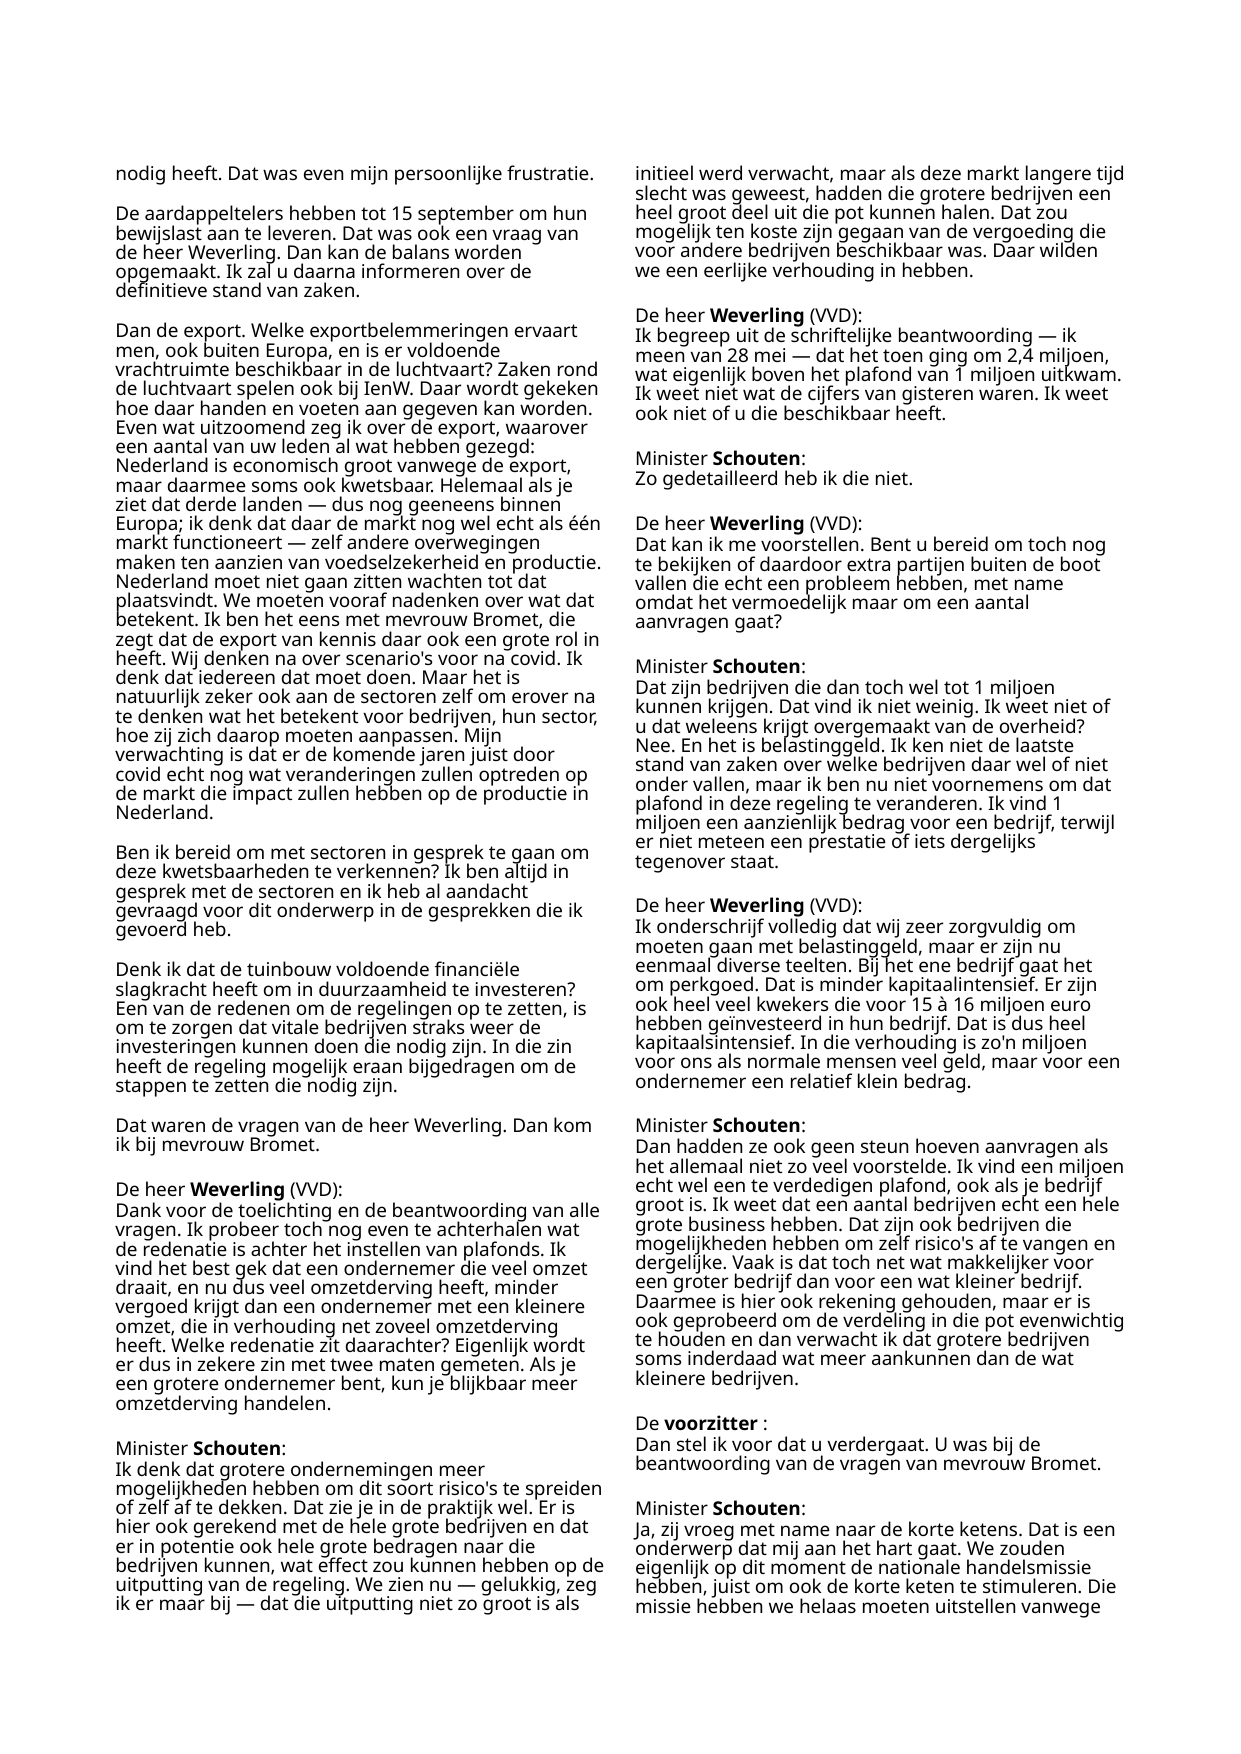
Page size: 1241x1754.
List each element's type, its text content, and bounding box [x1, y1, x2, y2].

text Ik denk dat grotere ondernemingen meer mogelijkheden hebben om dit soort risico's te spreiden of zelf af te dekken. Dat zie je in de praktijk wel. Er is hier ook gerekend met de hele grote bedrijven en dat er in potentie ook hele grote bedragen naar die bedrijven kunnen, wat effect zou kunnen hebben op de uitputting van de regeling. We zien nu — gelukkig, zeg ik er maar bij — dat die uitputting niet zo groot is als [115, 1461, 605, 1615]
text Dan hadden ze ook geen steun hoeven aanvragen als het allemaal niet zo veel voorstelde. Ik vind een miljoen echt wel een te verdedigen plafond, ook als je bedrijf groot is. Ik weet dat een aantal bedrijven echt een hele grote business hebben. Dat zijn ook bedrijven die mogelijkheden hebben om zelf risico's af te vangen en dergelijke. Vaak is dat toch net wat makkelijker voor een groter bedrijf dan voor een wat kleiner bedrijf. Daarmee is hier ook rekening gehouden, maar er is ook geprobeerd om de verdeling in die pot evenwichtig te houden en dan verwacht ik dat grotere bedrijven soms inderdaad wat meer aankunnen dan de wat kleinere bedrijven. [635, 1138, 1125, 1389]
text Dat kan ik me voorstellen. Bent u bereid om toch nog te bekijken of daardoor extra partijen buiten de boot vallen die echt een probleem hebben, met name omdat het vermoedelijk maar om een aantal aanvragen gaat? [635, 536, 1125, 633]
text Zo gedetailleerd heb ik die niet. [635, 470, 1125, 490]
text Minister Schouten: [635, 653, 1125, 679]
text initieel werd verwacht, maar als deze markt langere tijd slecht was geweest, hadden die grotere bedrijven een heel groot deel uit die pot kunnen halen. Dat zou mogelijk ten koste zijn gegaan van de vergoeding die voor andere bedrijven beschikbaar was. Daar wilden we een eerlijke verhouding in hebben. [635, 165, 1125, 281]
text Ik onderschrijf volledig dat wij zeer zorgvuldig om moeten gaan met belastinggeld, maar er zijn nu eenmaal diverse teelten. Bij het ene bedrijf gaat het om perkgoed. Dat is minder kapitaalintensief. Er zijn ook heel veel kwekers die voor 15 à 16 miljoen euro hebben geïnvesteerd in hun bedrijf. Dat is dus heel kapitaalsintensief. In die verhouding is zo'n miljoen voor ons als normale mensen veel geld, maar voor een ondernemer een relatief klein bedrag. [635, 918, 1125, 1092]
text Ja, zij vroeg met name naar de korte ketens. Dat is een onderwerp dat mij aan het hart gaat. We zouden eigenlijk op dit moment de nationale handelsmissie hebben, juist om ook de korte keten te stimuleren. Die missie hebben we helaas moeten uitstellen vanwege [635, 1521, 1125, 1617]
text Dat zijn bedrijven die dan toch wel tot 1 miljoen kunnen krijgen. Dat vind ik niet weinig. Ik weet niet of u dat weleens krijgt overgemaakt van de overheid? Nee. En het is belastinggeld. Ik ken niet de laatste stand van zaken over welke bedrijven daar wel of niet onder vallen, maar ik ben nu niet voornemens om dat plafond in deze regeling te veranderen. Ik vind 1 miljoen een aanzienlijk bedrag voor een bedrijf, terwijl er niet meteen een prestatie of iets dergelijks tegenover staat. [635, 679, 1125, 872]
text Minister Schouten: [115, 1435, 605, 1461]
text Minister Schouten: [635, 1113, 1125, 1138]
text De voorzitter : [635, 1410, 1125, 1436]
text De heer Weverling (VVD): [635, 893, 1125, 918]
text Dan de export. Welke exportbelemmeringen ervaart men, ook buiten Europa, en is er voldoende vrachtruimte beschikbaar in de luchtvaart? Zaken rond de luchtvaart spelen ook bij IenW. Daar wordt gekeken hoe daar handen en voeten aan gegeven kan worden. Even wat uitzoomend zeg ik over de export, waarover een aantal van uw leden al wat hebben gezegd: Nederland is economisch groot vanwege de export, maar daarmee soms ook kwetsbaar. Helemaal als je ziet dat derde landen — dus nog geeneens binnen Europa; ik denk dat daar de markt nog wel echt als één markt functioneert — zelf andere overwegingen maken ten aanzien van voedselzekerheid en productie. Nederland moet niet gaan zitten wachten tot dat plaatsvindt. We moeten vooraf nadenken over wat dat betekent. Ik ben het eens met mevrouw Bromet, die zegt dat de export van kennis daar ook een grote rol in heeft. Wij denken na over scenario's voor na covid. Ik denk dat iedereen dat moet doen. Maar het is natuurlijk zeker ook aan de sectoren zelf om erover na te denken wat het betekent voor bedrijven, hun sector, hoe zij zich daarop moeten aanpassen. Mijn verwachting is dat er de komende jaren juist door covid echt nog wat veranderingen zullen optreden op de markt die impact zullen hebben op de productie in Nederland. [115, 322, 605, 823]
text Dan stel ik voor dat u verdergaat. U was bij de beantwoording van de vragen van mevrouw Bromet. [635, 1436, 1125, 1474]
text De heer Weverling (VVD): [635, 511, 1125, 536]
text Minister Schouten: [635, 445, 1125, 470]
text Dank voor de toelichting en de beantwoording van alle vragen. Ik probeer toch nog even te achterhalen wat de redenatie is achter het instellen van plafonds. Ik vind het best gek dat een ondernemer die veel omzet draait, en nu dus veel omzetderving heeft, minder vergoed krijgt dan een ondernemer met een kleinere omzet, die in verhouding net zoveel omzetderving heeft. Welke redenatie zit daarachter? Eigenlijk wordt er dus in zekere zin met twee maten gemeten. Als je een grotere ondernemer bent, kun je blijkbaar meer omzetderving handelen. [115, 1202, 605, 1414]
text Ik begreep uit de schriftelijke beantwoording — ik meen van 28 mei — dat het toen ging om 2,4 miljoen, wat eigenlijk boven het plafond van 1 miljoen uitkwam. Ik weet niet wat de cijfers van gisteren waren. Ik weet ook niet of u die beschikbaar heeft. [635, 327, 1125, 424]
text De aardappeltelers hebben tot 15 september om hun bewijslast aan te leveren. Dat was ook een vraag van de heer Weverling. Dan kan de balans worden opgemaakt. Ik zal u daarna informeren over de definitieve stand van zaken. [115, 205, 605, 302]
text Ben ik bereid om met sectoren in gesprek te gaan om deze kwetsbaarheden te verkennen? Ik ben altijd in gesprek met de sectoren en ik heb al aandacht gevraagd voor dit onderwerp in de gesprekken die ik gevoerd heb. [115, 844, 605, 941]
text Denk ik dat de tuinbouw voldoende financiële slagkracht heeft om in duurzaamheid te investeren? Een van de redenen om de regelingen op te zetten, is om te zorgen dat vitale bedrijven straks weer de investeringen kunnen doen die nodig zijn. In die zin heeft de regeling mogelijk eraan bijgedragen om de stappen te zetten die nodig zijn. [115, 961, 605, 1096]
text Minister Schouten: [635, 1495, 1125, 1521]
text Dat waren de vragen van de heer Weverling. Dan kom ik bij mevrouw Bromet. [115, 1117, 605, 1155]
text nodig heeft. Dat was even mijn persoonlijke frustratie. [115, 165, 605, 184]
text De heer Weverling (VVD): [635, 302, 1125, 327]
text De heer Weverling (VVD): [115, 1176, 605, 1202]
